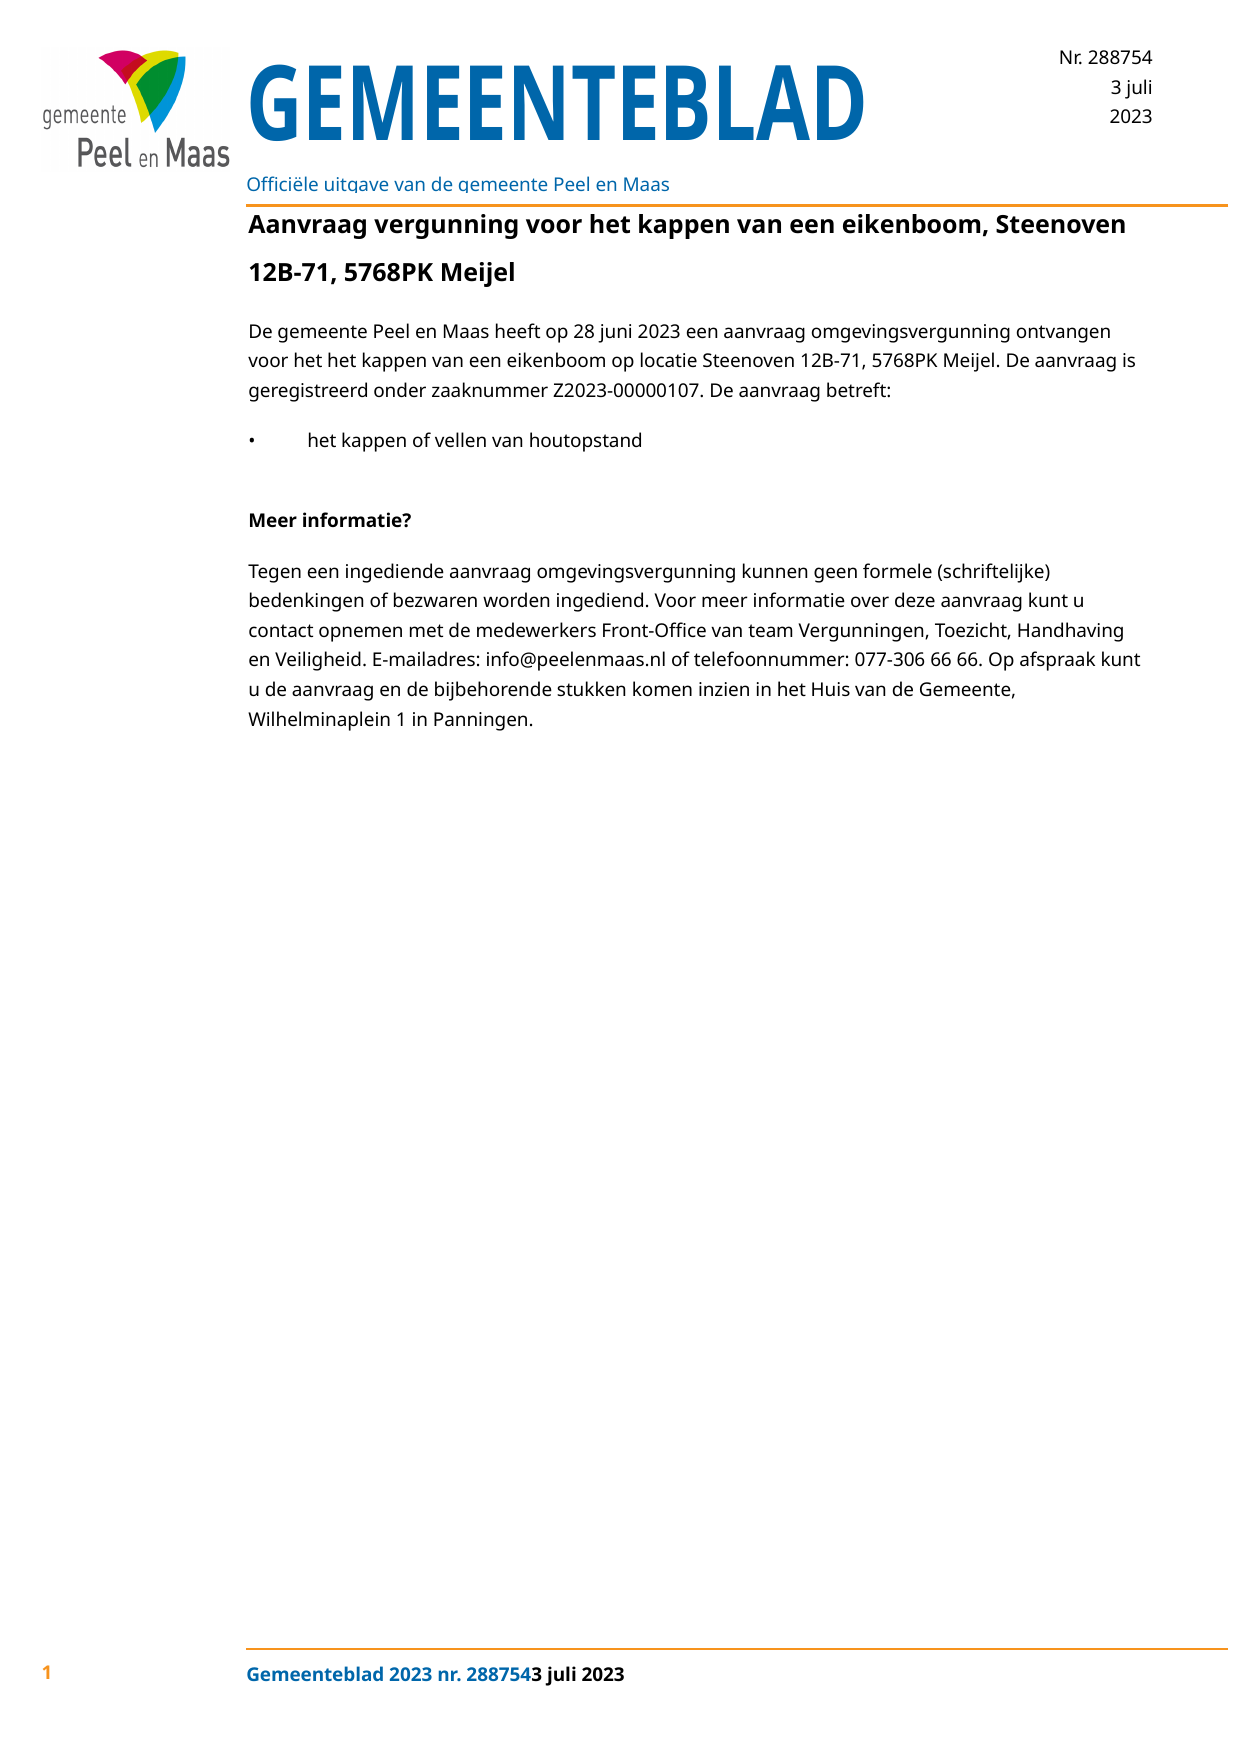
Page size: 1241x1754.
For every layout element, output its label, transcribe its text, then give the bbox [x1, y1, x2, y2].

text Tegen een ingediende aanvraag omgevingsvergunning kunnen geen formele (schriftelijke) bedenkingen of bezwaren worden ingediend. Voor meer informatie over deze aanvraag kunt u contact opnemen met de medewerkers Front-Office van team Vergunningen, Toezicht, Handhaving en Veiligheid. E-mailadres: info@peelenmaas.nl of telefoonnummer: 077-306 66 66. Op afspraak kunt u de aanvraag en de bijbehorende stukken komen inzien in het Huis van de Gemeente, Wilhelminaplein 1 in Panningen. [248, 558, 1152, 732]
text De gemeente Peel en Maas heeft op 28 juni 2023 een aanvraag omgevingsvergunning ontvangen voor het het kappen van een eikenboom op locatie Steenoven 12B-71, 5768PK Meijel. De aanvraag is geregistreerd onder zaaknummer Z2023-00000107. De aanvraag betreft: [248, 318, 1152, 403]
picture [41, 47, 231, 172]
text Aanvraag vergunning voor het kappen van een eikenboom, Steenoven 12B-71, 5768PK Meijel [248, 207, 1152, 288]
list het kappen of vellen van houtopstand [248, 427, 1152, 453]
text Meer informatie? [248, 507, 1152, 533]
